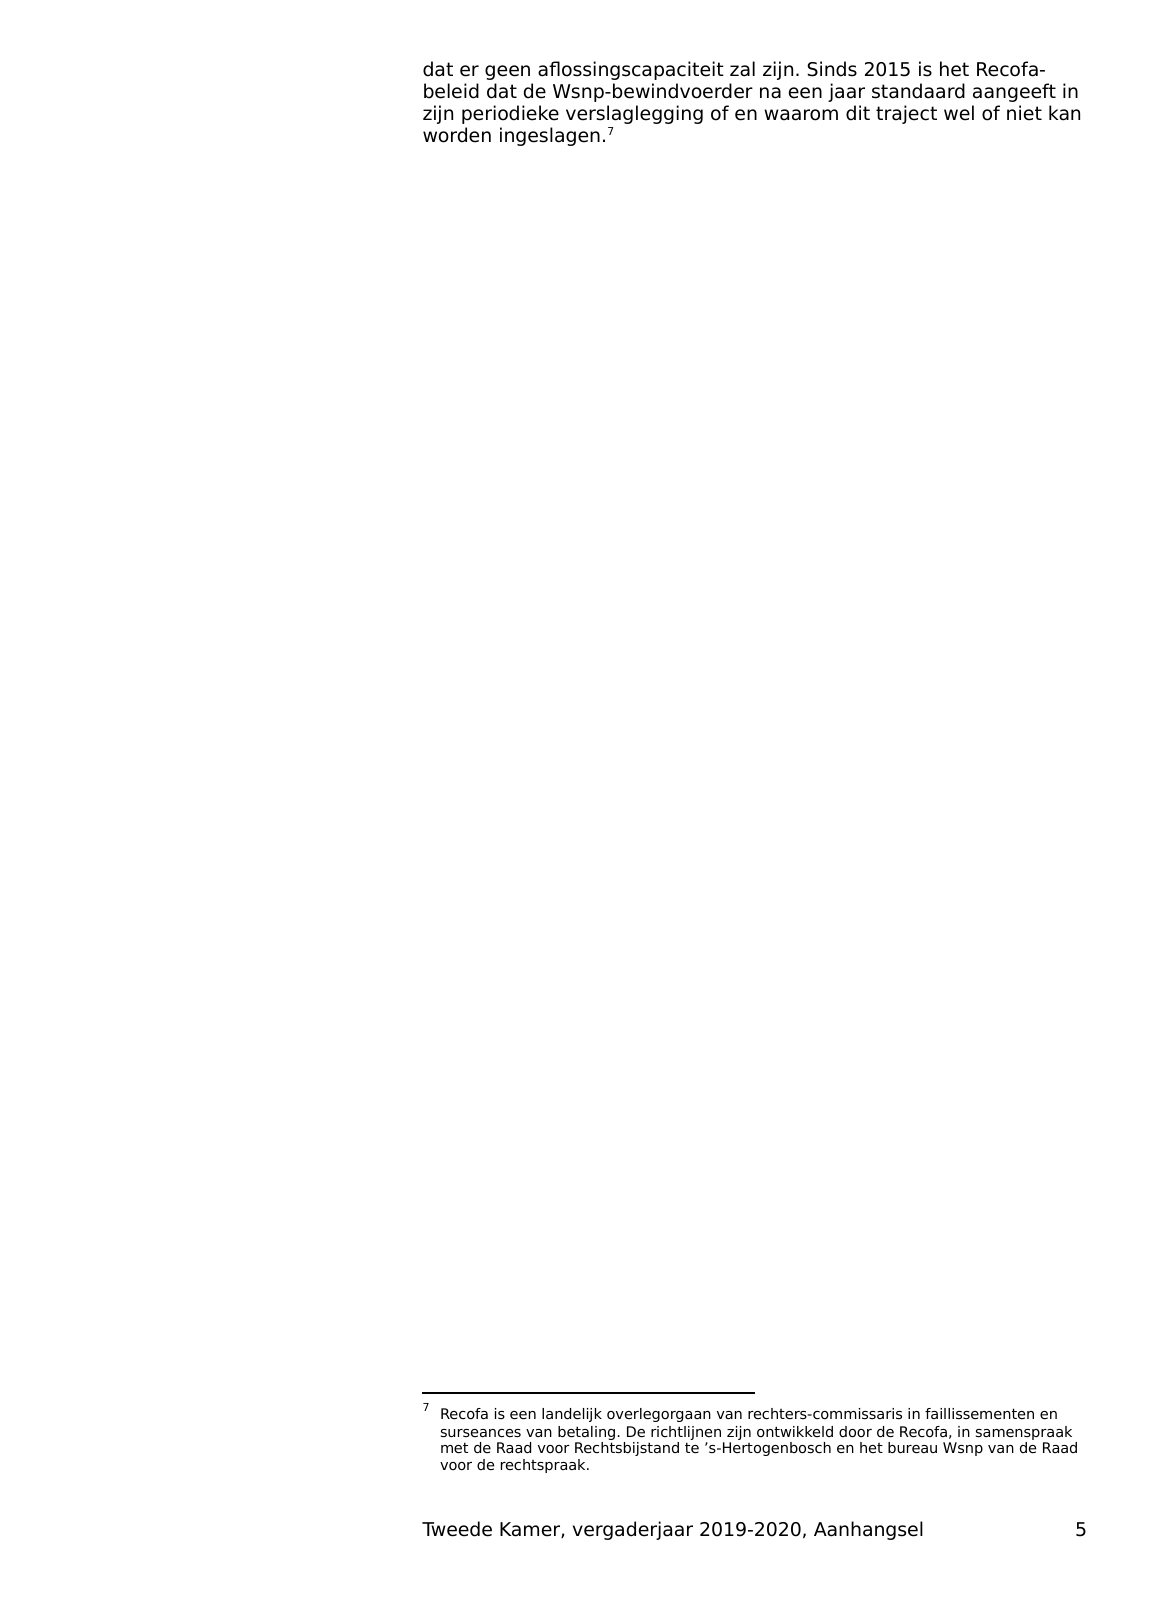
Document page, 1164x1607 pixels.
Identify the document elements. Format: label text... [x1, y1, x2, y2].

text dat er geen aflossingscapaciteit zal zijn. Sinds 2015 is het Recofa-beleid dat de Wsnp-bewindvoerder na een jaar standaard aangeeft in zijn periodieke verslaglegging of en waarom dit traject wel of niet kan worden ingeslagen. [422, 59, 1087, 147]
text Recofa is een landelijk overlegorgaan van rechters-commissaris in faillissementen en surseances van betaling. De richtlijnen zijn ontwikkeld door de Recofa, in samenspraak met de Raad voor Rechtsbijstand te ’s-Hertogenbosch en het bureau Wsnp van de Raad voor de rechtspraak. [422, 1402, 1087, 1474]
